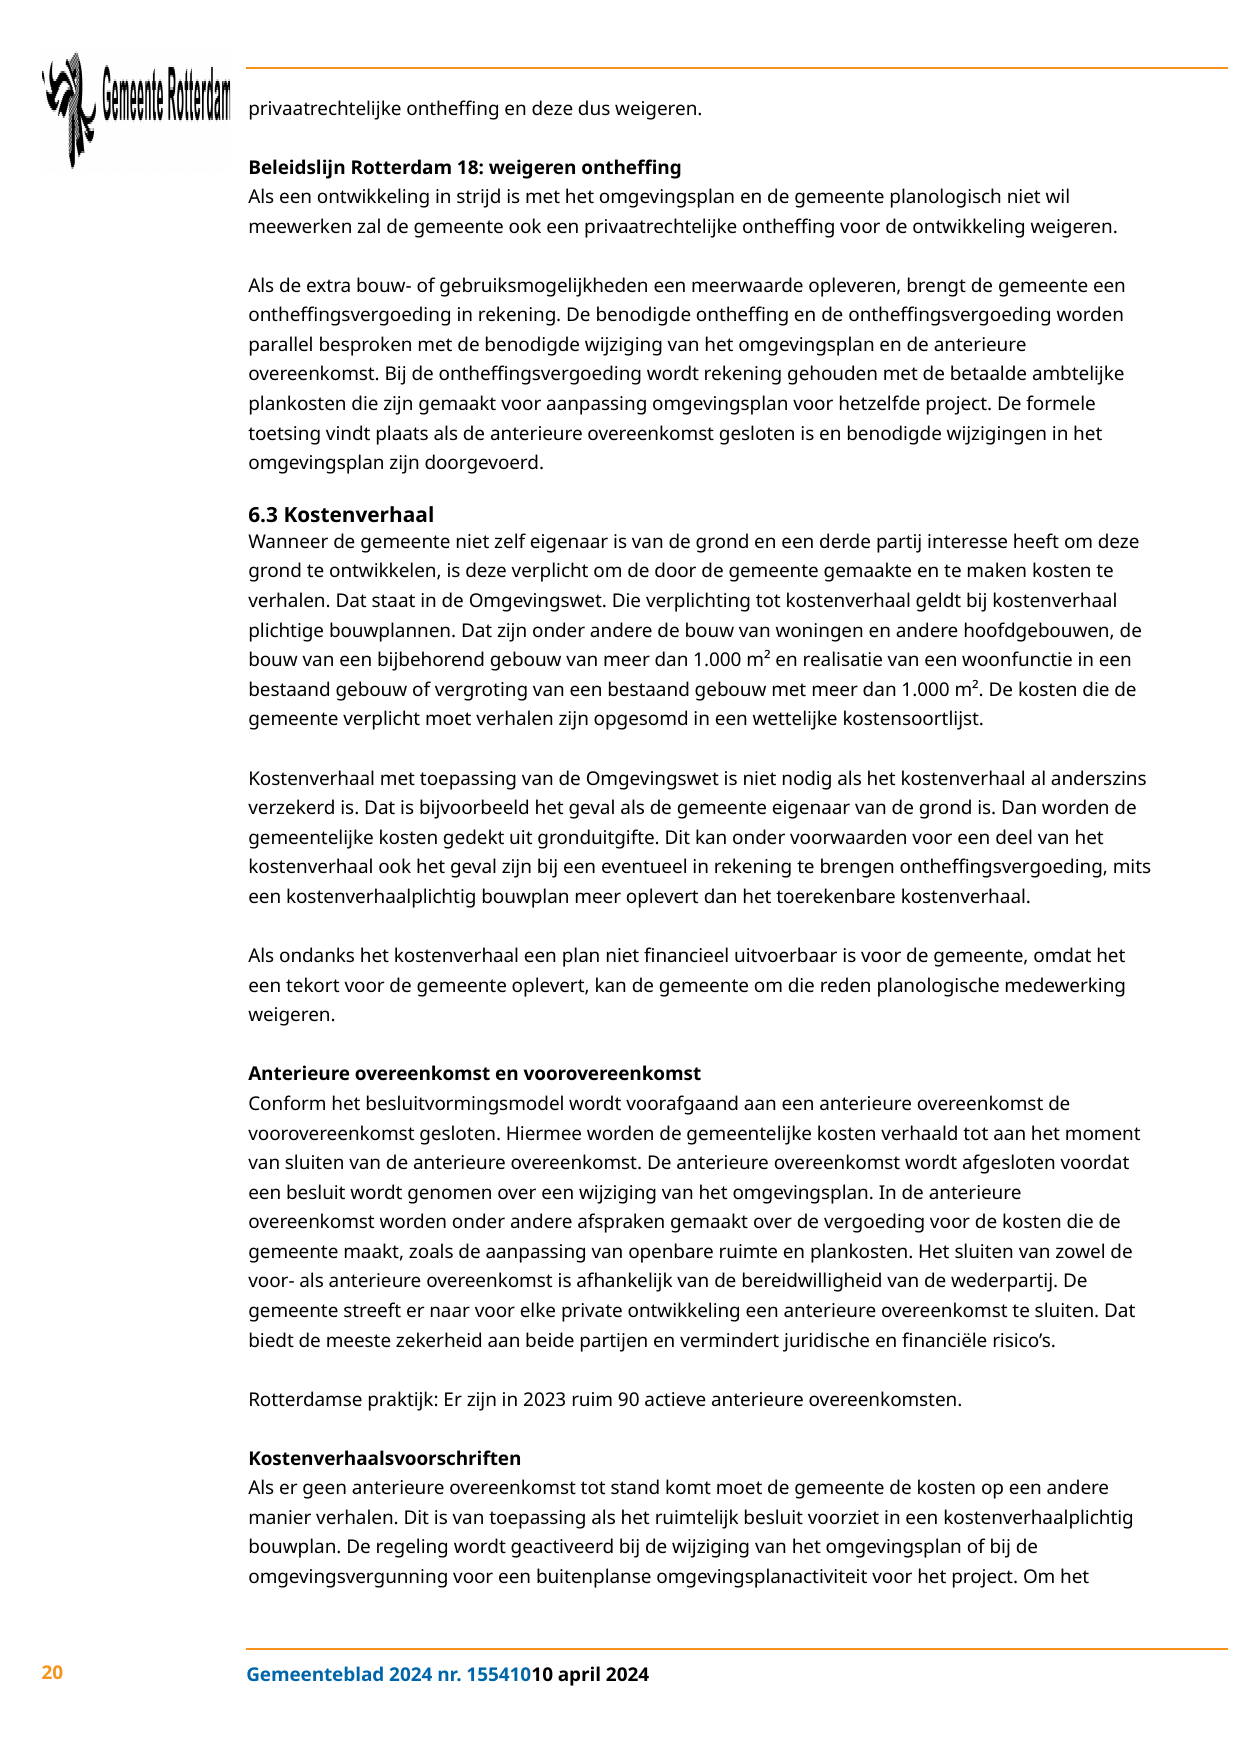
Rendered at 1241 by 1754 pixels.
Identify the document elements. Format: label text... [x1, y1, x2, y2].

text Als er geen anterieure overeenkomst tot stand komt moet de gemeente de kosten op een andere manier verhalen. Dit is van toepassing als het ruimtelijk besluit voorziet in een kostenverhaalplichtig bouwplan. De regeling wordt geactiveerd bij de wijziging van het omgevingsplan of bij de omgevingsvergunning voor een buitenplanse omgevingsplanactiviteit voor het project. Om het [248, 1474, 1152, 1589]
text Conform het besluitvormingsmodel wordt voorafgaand aan een anterieure overeenkomst de voorovereenkomst gesloten. Hiermee worden de gemeentelijke kosten verhaald tot aan het moment van sluiten van de anterieure overeenkomst. De anterieure overeenkomst wordt afgesloten voordat een besluit wordt genomen over een wijziging van het omgevingsplan. In de anterieure overeenkomst worden onder andere afspraken gemaakt over de vergoeding voor de kosten die de gemeente maakt, zoals de aanpassing van openbare ruimte en plankosten. Het sluiten van zowel de voor- als anterieure overeenkomst is afhankelijk van de bereidwilligheid van de wederpartij. De gemeente streeft er naar voor elke private ontwikkeling een anterieure overeenkomst te sluiten. Dat biedt de meeste zekerheid aan beide partijen en vermindert juridische en financiële risico’s. [248, 1090, 1152, 1353]
text Anterieure overeenkomst en voorovereenkomst [248, 1061, 1152, 1086]
text 6.3 Kostenverhaal [248, 500, 1152, 528]
text Kostenverhaalsvoorschriften [248, 1445, 1152, 1470]
table_header Rotterdamse praktijk: Er zijn in 2023 ruim 90 actieve anterieure overeenkomsten. [248, 1386, 1152, 1412]
text Als ondanks het kostenverhaal een plan niet financieel uitvoerbaar is voor de gemeente, omdat het een tekort voor de gemeente oplevert, kan de gemeente om die reden planologische medewerking weigeren. [248, 942, 1152, 1027]
text privaatrechtelijke ontheffing en deze dus weigeren. [248, 95, 1152, 121]
table_header Beleidslijn Rotterdam 18: weigeren ontheffing Als een ontwikkeling in strijd is met het omgevingsplan en de gemeente planologisch niet wil meewerken zal de gemeente ook een privaatrechtelijke ontheffing voor de ontwikkeling weigeren. [248, 154, 1152, 239]
picture [41, 47, 231, 172]
text Wanneer de gemeente niet zelf eigenaar is van de grond en een derde partij interesse heeft om deze grond te ontwikkelen, is deze verplicht om de door de gemeente gemaakte en te maken kosten te verhalen. Dat staat in de Omgevingswet. Die verplichting tot kostenverhaal geldt bij kostenverhaal plichtige bouwplannen. Dat zijn onder andere de bouw van woningen en andere hoofdgebouwen, de bouw van een bijbehorend gebouw van meer dan 1.000 m² en realisatie van een woonfunctie in een bestaand gebouw of vergroting van een bestaand gebouw met meer dan 1.000 m². De kosten die de gemeente verplicht moet verhalen zijn opgesomd in een wettelijke kostensoortlijst. [248, 528, 1152, 731]
text Als de extra bouw- of gebruiksmogelijkheden een meerwaarde opleveren, brengt de gemeente een ontheffingsvergoeding in rekening. De benodigde ontheffing en de ontheffingsvergoeding worden parallel besproken met de benodigde wijziging van het omgevingsplan en de anterieure overeenkomst. Bij de ontheffingsvergoeding wordt rekening gehouden met de betaalde ambtelijke plankosten die zijn gemaakt voor aanpassing omgevingsplan voor hetzelfde project. De formele toetsing vindt plaats als de anterieure overeenkomst gesloten is en benodigde wijzigingen in het omgevingsplan zijn doorgevoerd. [248, 272, 1152, 475]
text Kostenverhaal met toepassing van de Omgevingswet is niet nodig als het kostenverhaal al anderszins verzekerd is. Dat is bijvoorbeeld het geval als de gemeente eigenaar van de grond is. Dan worden de gemeentelijke kosten gedekt uit gronduitgifte. Dit kan onder voorwaarden voor een deel van het kostenverhaal ook het geval zijn bij een eventueel in rekening te brengen ontheffingsvergoeding, mits een kostenverhaalplichtig bouwplan meer oplevert dan het toerekenbare kostenverhaal. [248, 765, 1152, 909]
